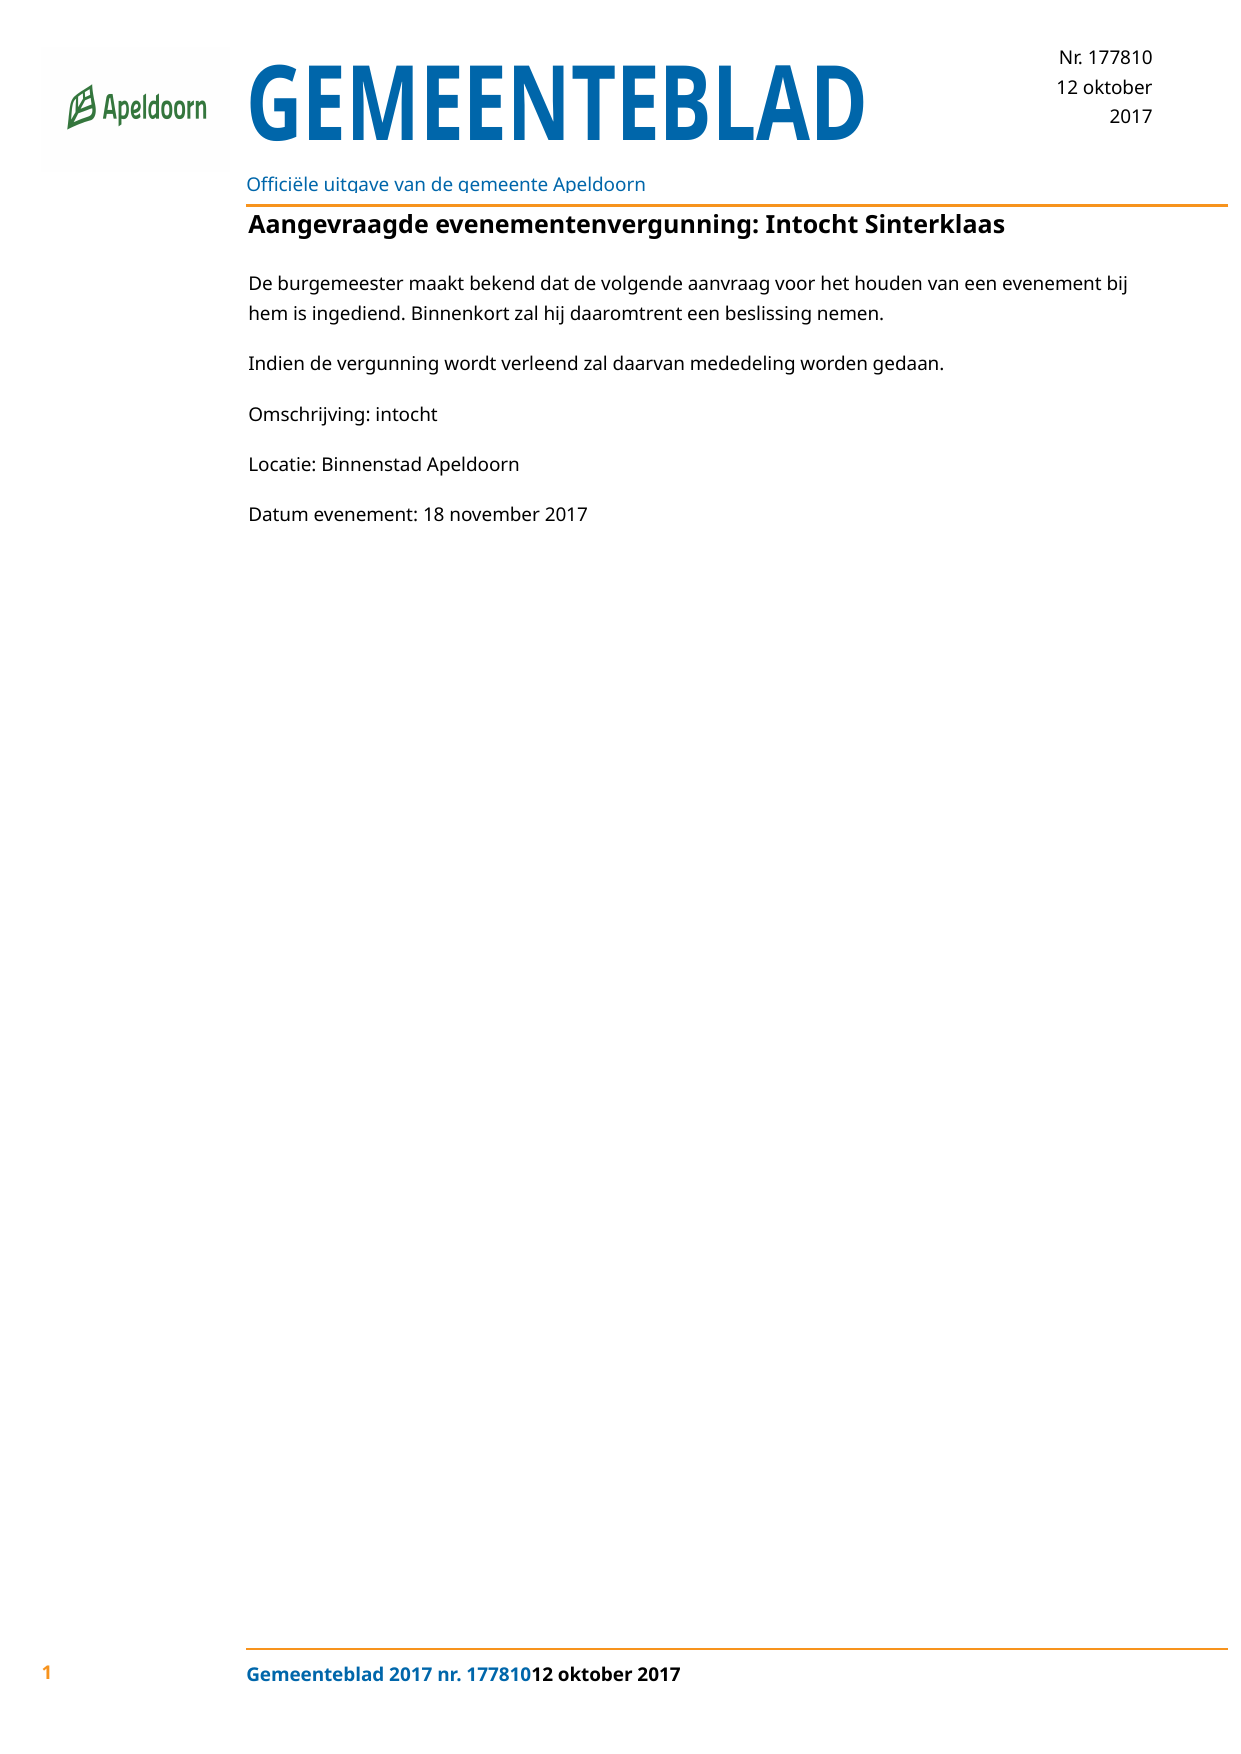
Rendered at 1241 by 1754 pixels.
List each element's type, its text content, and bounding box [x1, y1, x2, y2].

text Aangevraagde evenementenvergunning: Intocht Sinterklaas [248, 207, 1152, 241]
text De burgemeester maakt bekend dat de volgende aanvraag voor het houden van een evenement bij hem is ingediend. Binnenkort zal hij daaromtrent een beslissing nemen. [248, 270, 1152, 326]
picture [41, 47, 231, 172]
text Omschrijving: intocht [248, 401, 1152, 426]
text Datum evenement: 18 november 2017 [248, 502, 1152, 527]
text Indien de vergunning wordt verleend zal daarvan mededeling worden gedaan. [248, 350, 1152, 376]
text Locatie: Binnenstad Apeldoorn [248, 451, 1152, 477]
